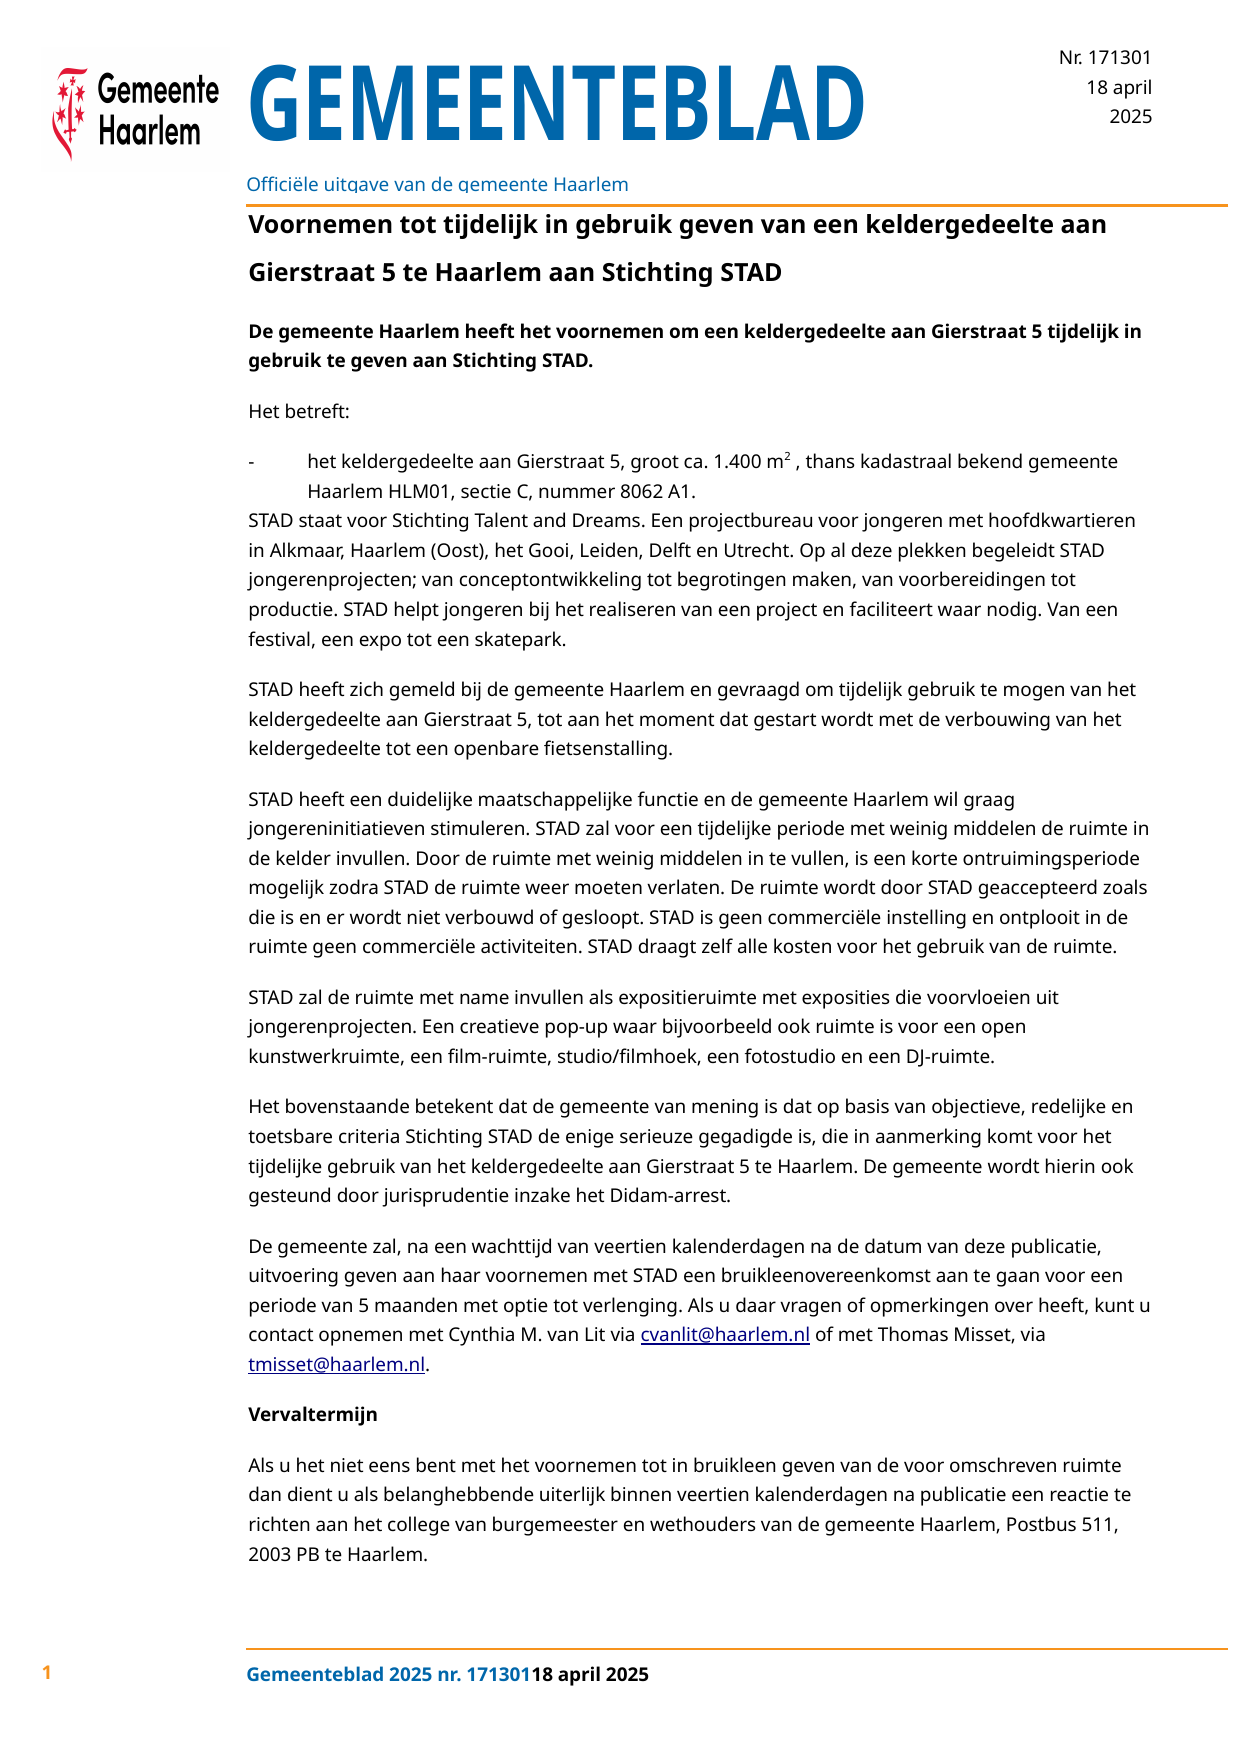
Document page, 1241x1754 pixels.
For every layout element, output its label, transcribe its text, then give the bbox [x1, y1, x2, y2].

text De gemeente zal, na een wachttijd van veertien kalenderdagen na de datum van deze publicatie, uitvoering geven aan haar voornemen met STAD een bruikleenovereenkomst aan te gaan voor een periode van 5 maanden met optie tot verlenging. Als u daar vragen of opmerkingen over heeft, kunt u contact opnemen met Cynthia M. van Lit via cvanlit@haarlem.nl of met Thomas Misset, via tmisset@haarlem.nl. [248, 1233, 1152, 1377]
text Het bovenstaande betekent dat de gemeente van mening is dat op basis van objectieve, redelijke en toetsbare criteria Stichting STAD de enige serieuze gegadigde is, die in aanmerking komt voor het tijdelijke gebruik van het keldergedeelte aan Gierstraat 5 te Haarlem. De gemeente wordt hierin ook gesteund door jurisprudentie inzake het Didam-arrest. [248, 1094, 1152, 1208]
text Het betreft: [248, 398, 1152, 424]
text Vervaltermijn [248, 1402, 1152, 1427]
text STAD heeft een duidelijke maatschappelijke functie en de gemeente Haarlem wil graag jongereninitiatieven stimuleren. STAD zal voor een tijdelijke periode met weinig middelen de ruimte in de kelder invullen. Door de ruimte met weinig middelen in te vullen, is een korte ontruimingsperiode mogelijk zodra STAD de ruimte weer moeten verlaten. De ruimte wordt door STAD geaccepteerd zoals die is en er wordt niet verbouwd of gesloopt. STAD is geen commerciële instelling en ontplooit in de ruimte geen commerciële activiteiten. STAD draagt zelf alle kosten voor het gebruik van de ruimte. [248, 786, 1152, 959]
list het keldergedeelte aan Gierstraat 5, groot ca. 1.400 m2 , thans kadastraal bekend gemeente Haarlem HLM01, sectie C, nummer 8062 A1. [248, 448, 1152, 504]
text STAD heeft zich gemeld bij de gemeente Haarlem en gevraagd om tijdelijk gebruik te mogen van het keldergedeelte aan Gierstraat 5, tot aan het moment dat gestart wordt met de verbouwing van het keldergedeelte tot een openbare fietsenstalling. [248, 676, 1152, 761]
picture [41, 47, 231, 172]
text De gemeente Haarlem heeft het voornemen om een keldergedeelte aan Gierstraat 5 tijdelijk in gebruik te geven aan Stichting STAD. [248, 318, 1152, 373]
text Voornemen tot tijdelijk in gebruik geven van een keldergedeelte aan Gierstraat 5 te Haarlem aan Stichting STAD [248, 207, 1152, 288]
text Als u het niet eens bent met het voornemen tot in bruikleen geven van de voor omschreven ruimte dan dient u als belanghebbende uiterlijk binnen veertien kalenderdagen na publicatie een reactie te richten aan het college van burgemeester en wethouders van de gemeente Haarlem, Postbus 511, 2003 PB te Haarlem. [248, 1452, 1152, 1567]
text STAD zal de ruimte met name invullen als expositieruimte met exposities die voorvloeien uit jongerenprojecten. Een creatieve pop-up waar bijvoorbeeld ook ruimte is voor een open kunstwerkruimte, een film-ruimte, studio/filmhoek, een fotostudio en een DJ-ruimte. [248, 984, 1152, 1069]
text STAD staat voor Stichting Talent and Dreams. Een projectbureau voor jongeren met hoofdkwartieren in Alkmaar, Haarlem (Oost), het Gooi, Leiden, Delft en Utrecht. Op al deze plekken begeleidt STAD jongerenprojecten; van conceptontwikkeling tot begrotingen maken, van voorbereidingen tot productie. STAD helpt jongeren bij het realiseren van een project en faciliteert waar nodig. Van een festival, een expo tot een skatepark. [248, 507, 1152, 652]
